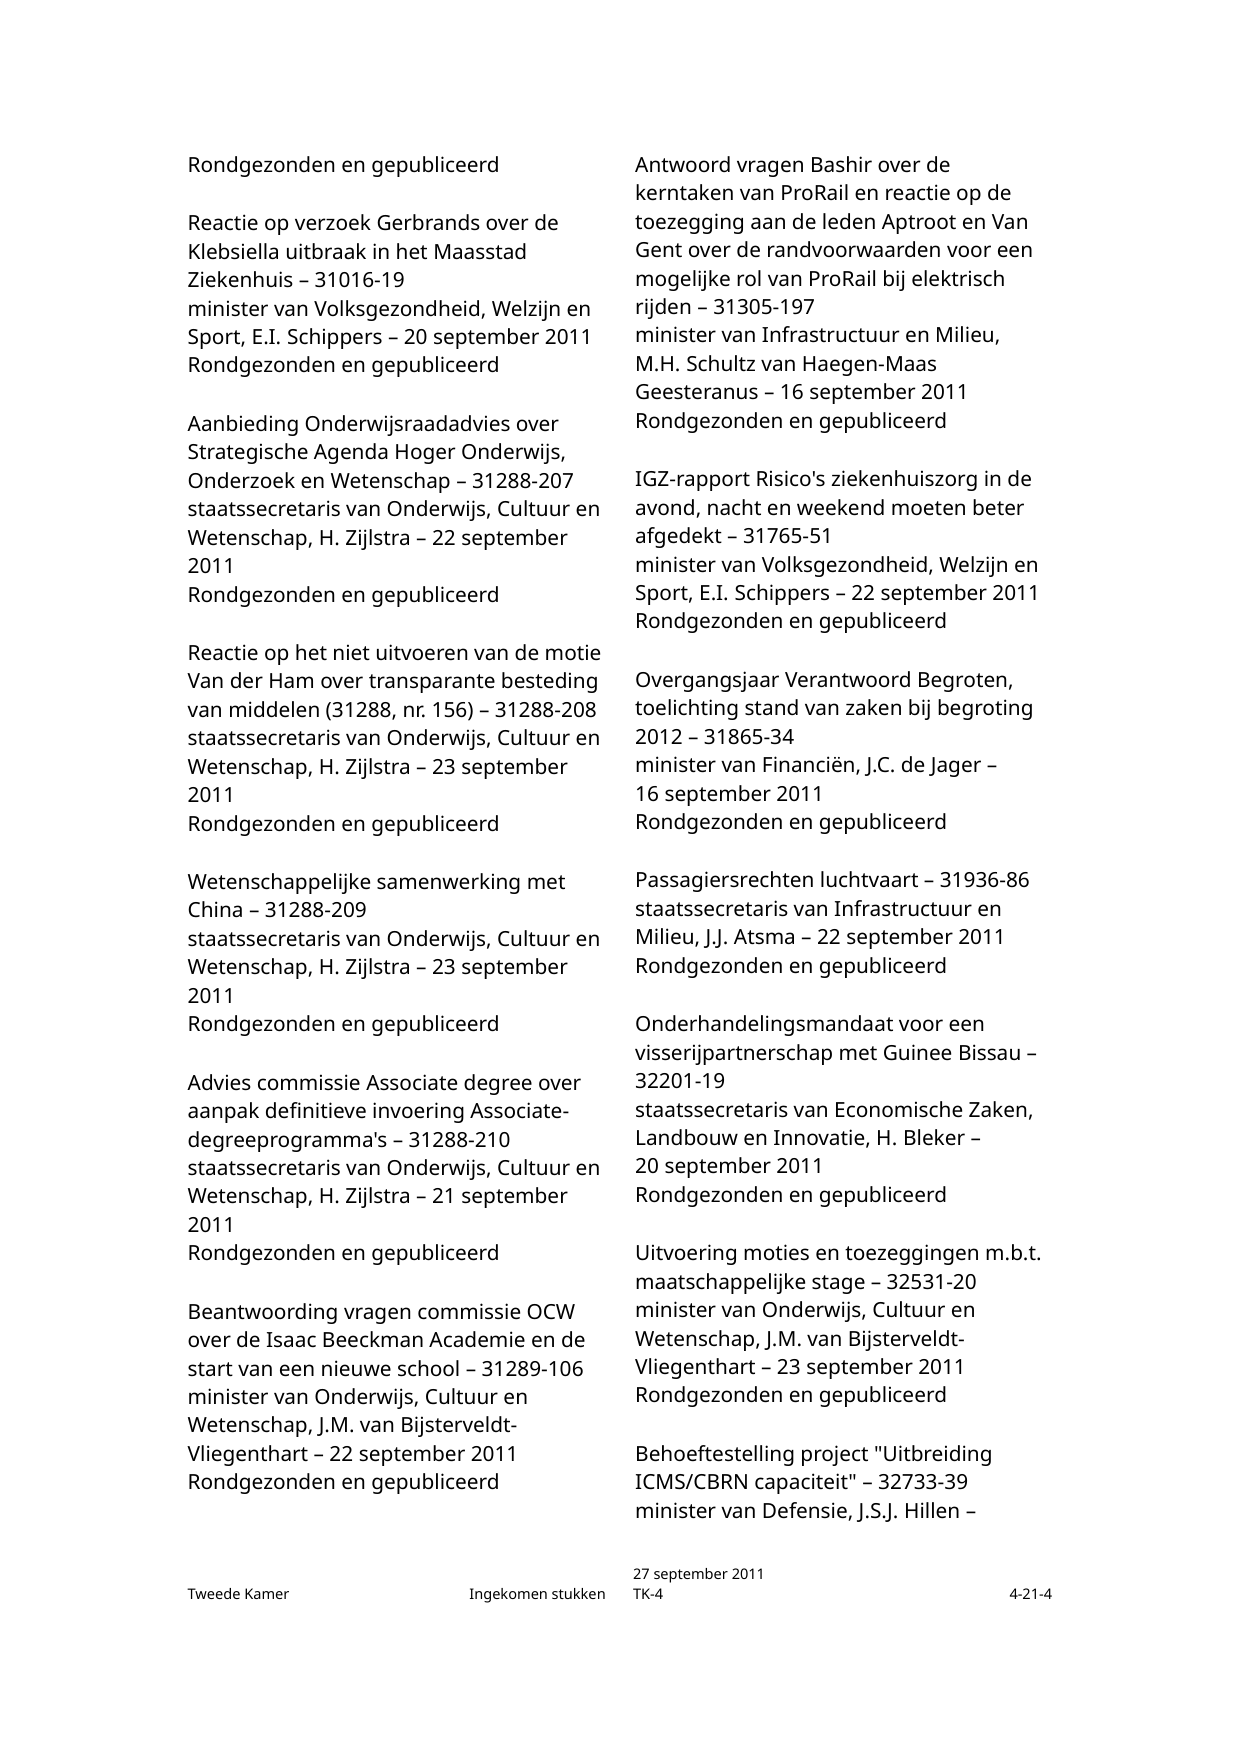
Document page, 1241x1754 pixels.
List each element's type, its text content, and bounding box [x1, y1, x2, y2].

text Rondgezonden en gepubliceerd [187, 1467, 605, 1496]
text staatssecretaris van Onderwijs, Cultuur en Wetenschap, H. Zijlstra – 22 september 2011 [187, 494, 605, 580]
text Reactie op verzoek Gerbrands over de Klebsiella uitbraak in het Maasstad Ziekenhuis – 31016-19 [187, 208, 605, 294]
text Rondgezonden en gepubliceerd [635, 1180, 1053, 1208]
text Advies commissie Associate degree over aanpak definitieve invoering Associate-degreeprogramma's – 31288-210 [187, 1068, 605, 1153]
text minister van Volksgezondheid, Welzijn en Sport, E.I. Schippers – 22 september 2011 [635, 550, 1053, 607]
text Rondgezonden en gepubliceerd [635, 1381, 1053, 1409]
text staatssecretaris van Economische Zaken, Landbouw en Innovatie, H. Bleker – 20 september 2011 [635, 1095, 1053, 1180]
text minister van Defensie, J.S.J. Hillen – [635, 1496, 1053, 1524]
text Rondgezonden en gepubliceerd [187, 580, 605, 608]
text minister van Onderwijs, Cultuur en Wetenschap, J.M. van Bijsterveldt-Vliegenthart – 22 september 2011 [187, 1382, 605, 1467]
text Wetenschappelijke samenwerking met China – 31288-209 [187, 867, 605, 924]
text staatssecretaris van Infrastructuur en Milieu, J.J. Atsma – 22 september 2011 [635, 894, 1053, 951]
text Onderhandelingsmandaat voor een visserijpartnerschap met Guinee Bissau – 32201-19 [635, 1009, 1053, 1095]
text Rondgezonden en gepubliceerd [635, 951, 1053, 979]
text Passagiersrechten luchtvaart – 31936-86 [635, 866, 1053, 894]
text Reactie op het niet uitvoeren van de motie Van der Ham over transparante besteding van middelen (31288, nr. 156) – 31288-208 [187, 638, 605, 723]
text minister van Volksgezondheid, Welzijn en Sport, E.I. Schippers – 20 september 2011 [187, 294, 605, 351]
text minister van Infrastructuur en Milieu, M.H. Schultz van Haegen-Maas Geesteranus – 16 september 2011 [635, 321, 1053, 406]
text Overgangsjaar Verantwoord Begroten, toelichting stand van zaken bij begroting 2012 – 31865-34 [635, 665, 1053, 750]
text Rondgezonden en gepubliceerd [187, 809, 605, 837]
text Behoeftestelling project "Uitbreiding ICMS/CBRN capaciteit" – 32733-39 [635, 1439, 1053, 1496]
text Rondgezonden en gepubliceerd [187, 1009, 605, 1038]
text staatssecretaris van Onderwijs, Cultuur en Wetenschap, H. Zijlstra – 23 september 2011 [187, 924, 605, 1009]
text Beantwoording vragen commissie OCW over de Isaac Beeckman Academie en de start van een nieuwe school – 31289-106 [187, 1297, 605, 1382]
text Aanbieding Onderwijsraadadvies over Strategische Agenda Hoger Onderwijs, Onderzoek en Wetenschap – 31288-207 [187, 409, 605, 494]
text minister van Financiën, J.C. de Jager – 16 september 2011 [635, 750, 1053, 807]
text Antwoord vragen Bashir over de kerntaken van ProRail en reactie op de toezegging aan de leden Aptroot en Van Gent over de randvoorwaarden voor een mogelijke rol van ProRail bij elektrisch rijden – 31305-197 [635, 150, 1053, 321]
text Rondgezonden en gepubliceerd [635, 607, 1053, 635]
text staatssecretaris van Onderwijs, Cultuur en Wetenschap, H. Zijlstra – 23 september 2011 [187, 723, 605, 809]
text Rondgezonden en gepubliceerd [635, 406, 1053, 434]
text minister van Onderwijs, Cultuur en Wetenschap, J.M. van Bijsterveldt-Vliegenthart – 23 september 2011 [635, 1295, 1053, 1381]
text Rondgezonden en gepubliceerd [187, 1238, 605, 1267]
text Rondgezonden en gepubliceerd [187, 150, 605, 178]
text staatssecretaris van Onderwijs, Cultuur en Wetenschap, H. Zijlstra – 21 september 2011 [187, 1153, 605, 1238]
text Rondgezonden en gepubliceerd [635, 807, 1053, 836]
text Rondgezonden en gepubliceerd [187, 351, 605, 379]
text IGZ-rapport Risico's ziekenhuiszorg in de avond, nacht en weekend moeten beter afgedekt – 31765-51 [635, 464, 1053, 550]
text Uitvoering moties en toezeggingen m.b.t. maatschappelijke stage – 32531-20 [635, 1238, 1053, 1295]
